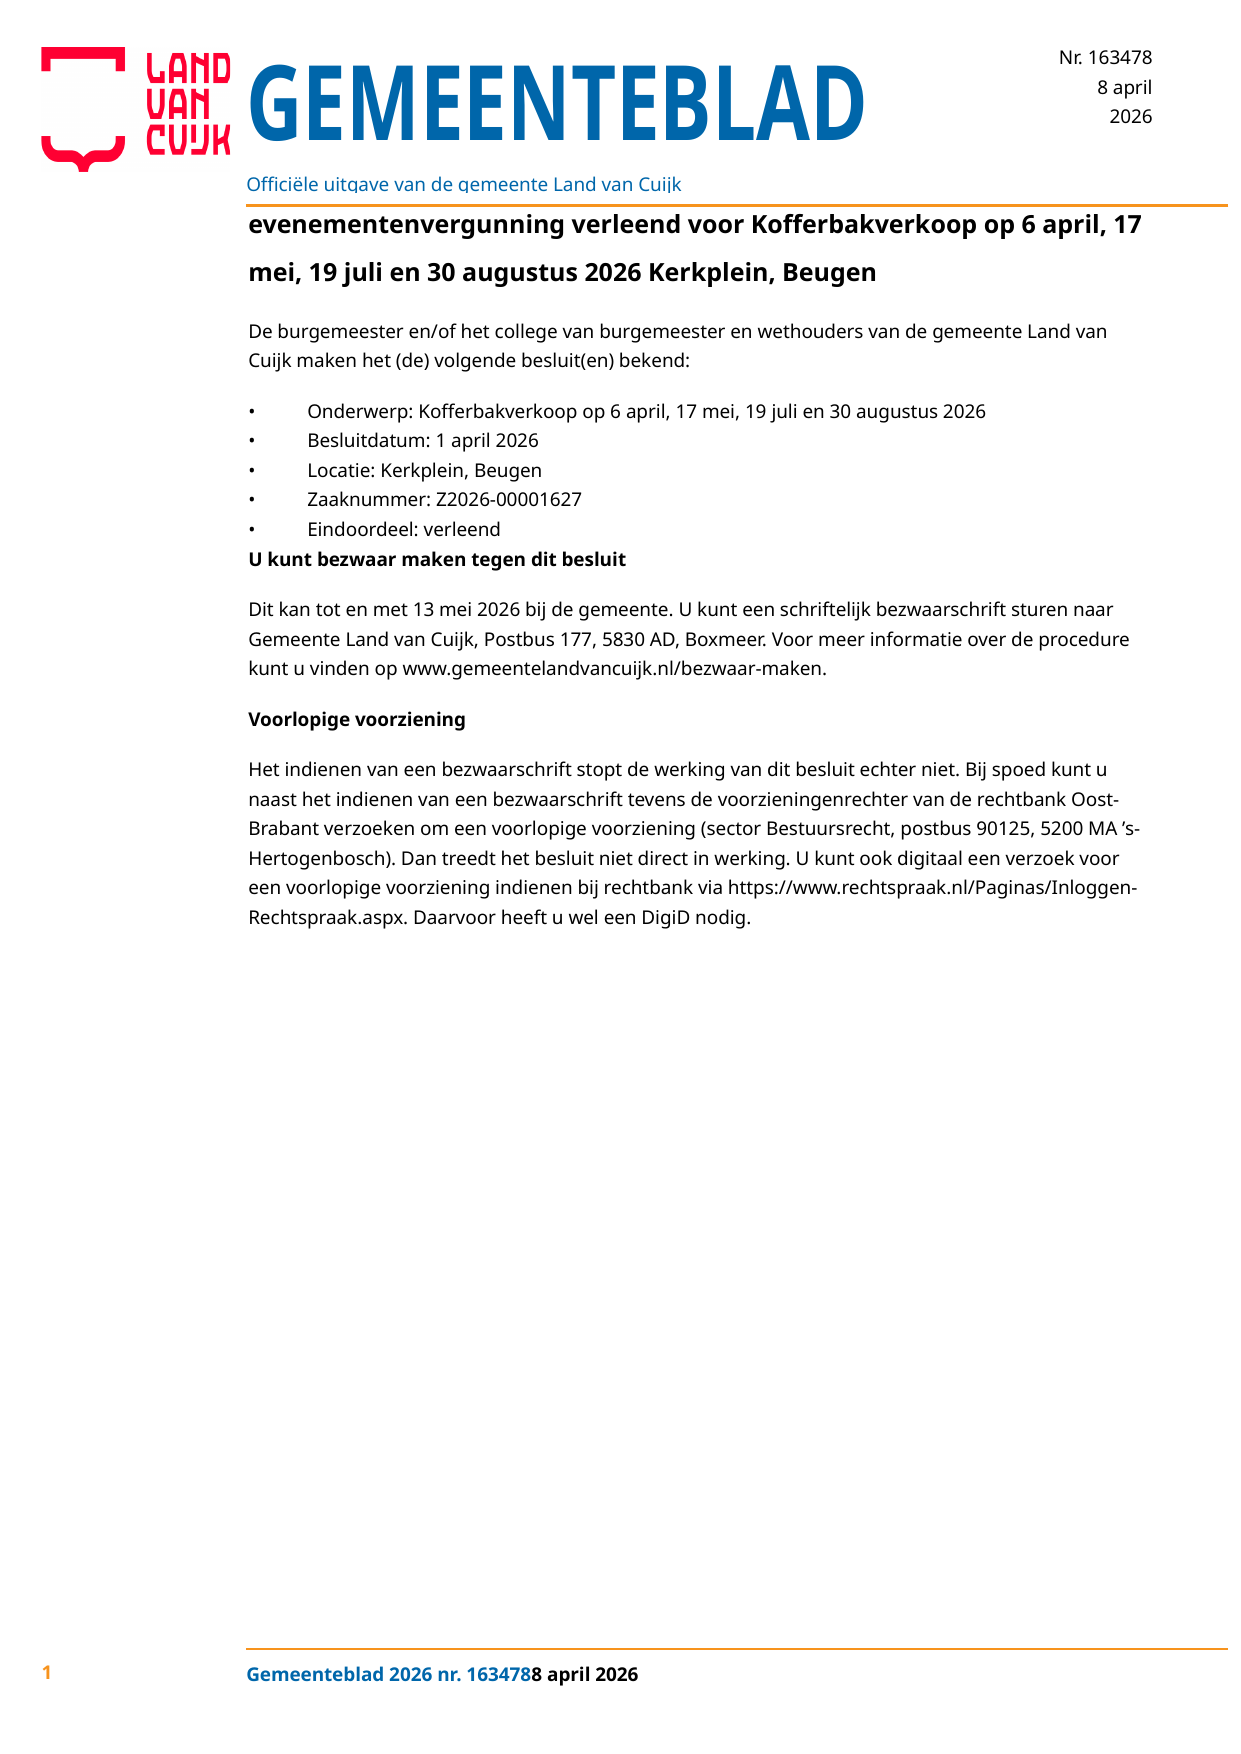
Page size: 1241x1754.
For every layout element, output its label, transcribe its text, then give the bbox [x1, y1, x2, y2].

text Het indienen van een bezwaarschrift stopt de werking van dit besluit echter niet. Bij spoed kunt u naast het indienen van een bezwaarschrift tevens de voorzieningenrechter van de rechtbank Oost-Brabant verzoeken om een voorlopige voorziening (sector Bestuursrecht, postbus 90125, 5200 MA ’s-Hertogenbosch). Dan treedt het besluit niet direct in werking. U kunt ook digitaal een verzoek voor een voorlopige voorziening indienen bij rechtbank via https://www.rechtspraak.nl/Paginas/Inloggen-Rechtspraak.aspx. Daarvoor heeft u wel een DigiD nodig. [248, 756, 1152, 930]
list Eindoordeel: verleend [248, 516, 1152, 542]
list Locatie: Kerkplein, Beugen [248, 457, 1152, 483]
list Onderwerp: Kofferbakverkoop op 6 april, 17 mei, 19 juli en 30 augustus 2026 [248, 398, 1152, 424]
list Zaaknummer: Z2026-00001627 [248, 487, 1152, 512]
text Voorlopige voorziening [248, 706, 1152, 732]
text De burgemeester en/of het college van burgemeester en wethouders van de gemeente Land van Cuijk maken het (de) volgende besluit(en) bekend: [248, 318, 1152, 373]
text evenementenvergunning verleend voor Kofferbakverkoop op 6 april, 17 mei, 19 juli en 30 augustus 2026 Kerkplein, Beugen [248, 207, 1152, 288]
text Dit kan tot en met 13 mei 2026 bij de gemeente. U kunt een schriftelijk bezwaarschrift sturen naar Gemeente Land van Cuijk, Postbus 177, 5830 AD, Boxmeer. Voor meer informatie over de procedure kunt u vinden op www.gemeentelandvancuijk.nl/bezwaar-maken. [248, 596, 1152, 681]
list Besluitdatum: 1 april 2026 [248, 427, 1152, 453]
text U kunt bezwaar maken tegen dit besluit [248, 546, 1152, 572]
picture [41, 47, 231, 172]
